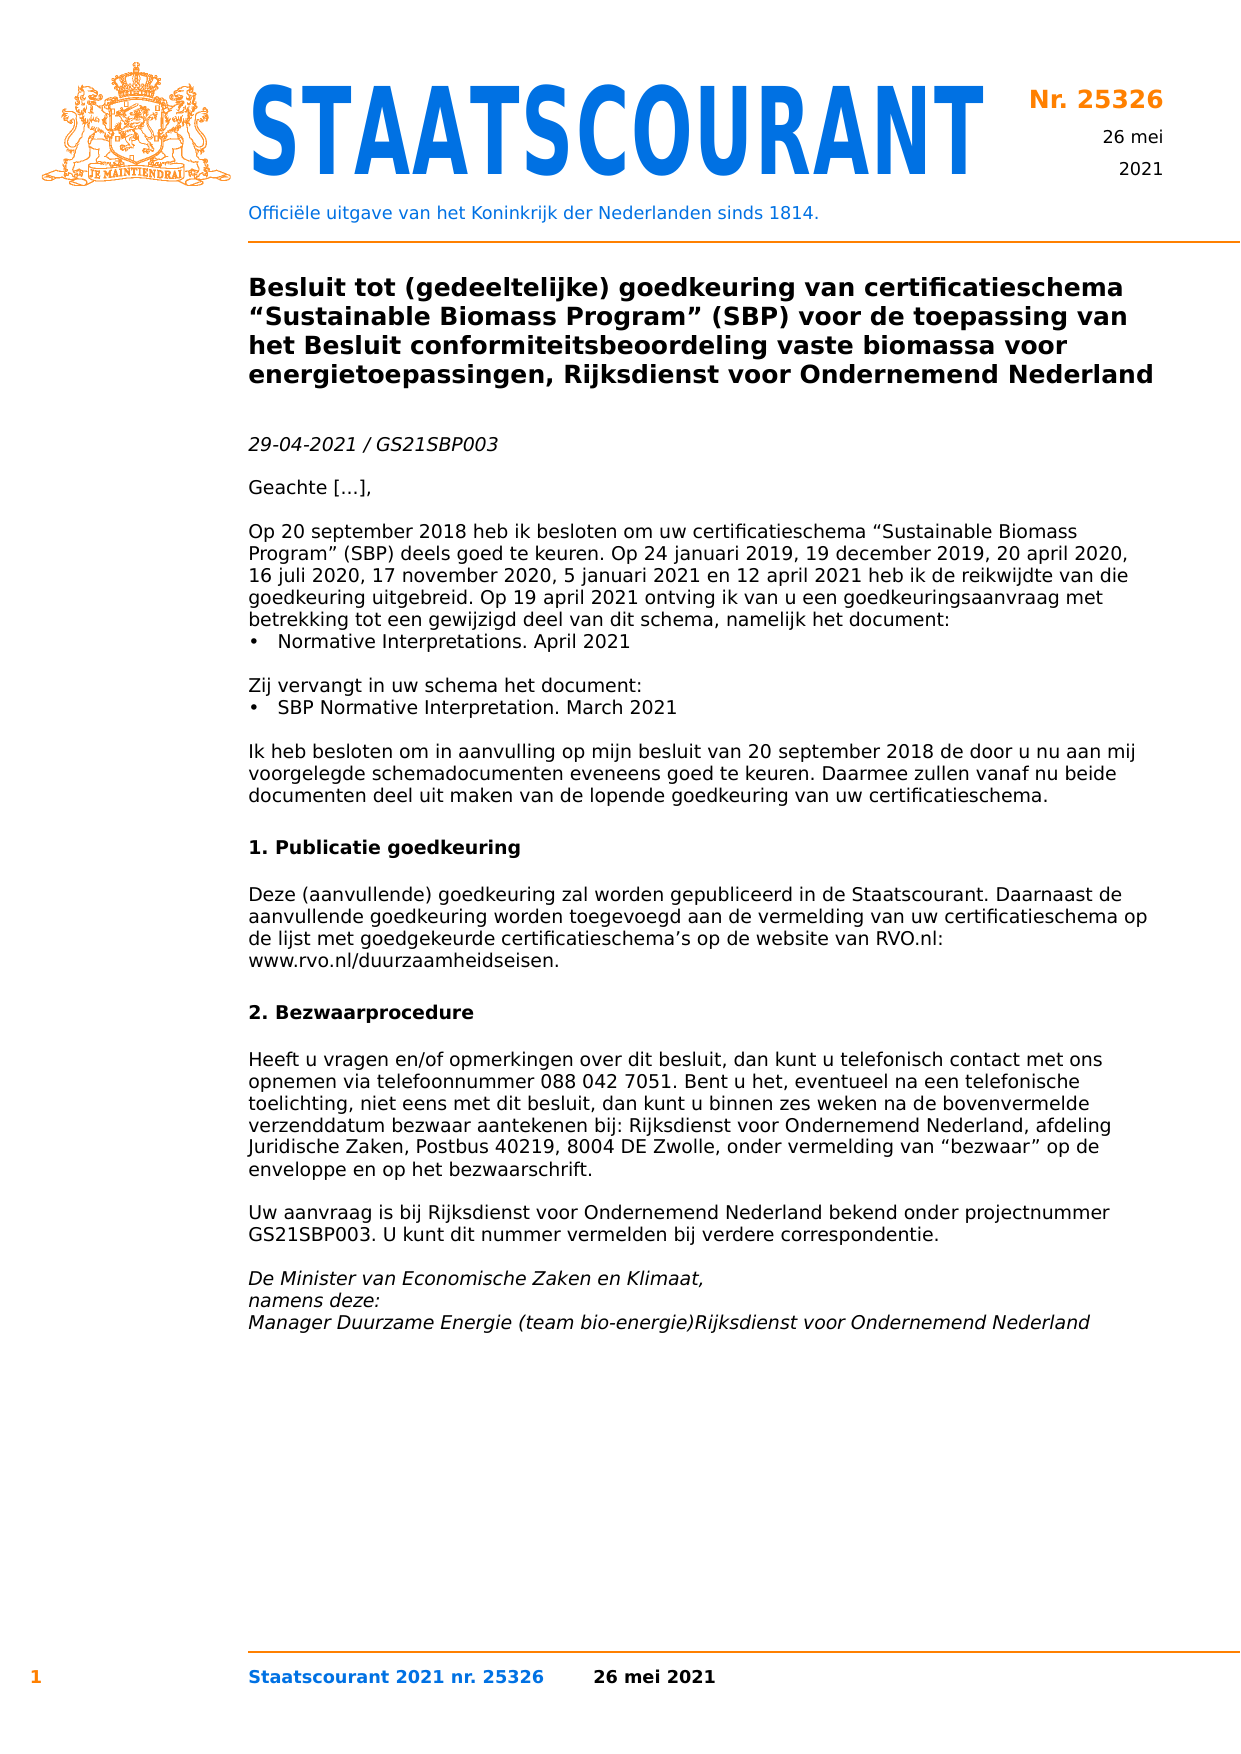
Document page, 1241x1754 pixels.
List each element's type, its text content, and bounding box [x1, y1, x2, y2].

table_header STAATSCOURANT [248, 62, 998, 203]
text Ik heb besloten om in aanvulling op mijn besluit van 20 september 2018 de door u nu aan mij voorgelegde schemadocumenten eveneens goed te keuren. Daarmee zullen vanaf nu beide documenten deel uit maken van de lopende goedkeuring van uw certificatieschema. [248, 741, 1163, 807]
text • Normative Interpretations. April 2021 [248, 631, 1163, 653]
text 29-04-2021 / GS21SBP003 [248, 433, 1163, 455]
subtitle 2. Bezwaarprocedure [248, 1002, 1163, 1023]
subtitle 1. Publicatie goedkeuring [248, 837, 1163, 859]
table_header Nr. 25326 [998, 62, 1240, 121]
text Zij vervangt in uw schema het document: [248, 675, 1163, 697]
table_cell 2021 [998, 153, 1240, 203]
text Uw aanvraag is bij Rijksdienst voor Ondernemend Nederland bekend onder projectnummer GS21SBP003. U kunt dit nummer vermelden bij verdere correspondentie. [248, 1202, 1163, 1246]
picture [41, 62, 231, 186]
subtitle Besluit tot (gedeeltelijke) goedkeuring van certificatieschema “Sustainable Biomass Program” (SBP) voor de toepassing van het Besluit conformiteitsbeoordeling vaste biomassa voor energietoepassingen, Rijksdienst voor Ondernemend Nederland [248, 273, 1163, 390]
text Geachte [...], [248, 477, 1163, 499]
table_cell 26 mei [998, 121, 1240, 153]
table_cell Officiële uitgave van het Koninkrijk der Nederlanden sinds 1814. [248, 203, 1240, 241]
table_header [25, 62, 248, 241]
text • SBP Normative Interpretation. March 2021 [248, 697, 1163, 719]
text Op 20 september 2018 heb ik besloten om uw certificatieschema “Sustainable Biomass Program” (SBP) deels goed te keuren. Op 24 januari 2019, 19 december 2019, 20 april 2020, 16 juli 2020, 17 november 2020, 5 januari 2021 en 12 april 2021 heb ik de reikwijdte van die goedkeuring uitgebreid. Op 19 april 2021 ontving ik van u een goedkeuringsaanvraag met betrekking tot een gewijzigd deel van dit schema, namelijk het document: [248, 521, 1163, 631]
text Heeft u vragen en/of opmerkingen over dit besluit, dan kunt u telefonisch contact met ons opnemen via telefoonnummer 088 042 7051. Bent u het, eventueel na een telefonische toelichting, niet eens met dit besluit, dan kunt u binnen zes weken na de bovenvermelde verzenddatum bezwaar aantekenen bij: Rijksdienst voor Ondernemend Nederland, afdeling Juridische Zaken, Postbus 40219, 8004 DE Zwolle, onder vermelding van “bezwaar” op de enveloppe en op het bezwaarschrift. [248, 1048, 1163, 1180]
text Deze (aanvullende) goedkeuring zal worden gepubliceerd in de Staatscourant. Daarnaast de aanvullende goedkeuring worden toegevoegd aan de vermelding van uw certificatieschema op de lijst met goedgekeurde certificatieschema’s op de website van RVO.nl: www.rvo.nl/duurzaamheidseisen. [248, 884, 1163, 972]
text De Minister van Economische Zaken en Klimaat, namens deze: Manager Duurzame Energie (team bio-energie)Rijksdienst voor Ondernemend Nederland [248, 1268, 1163, 1334]
